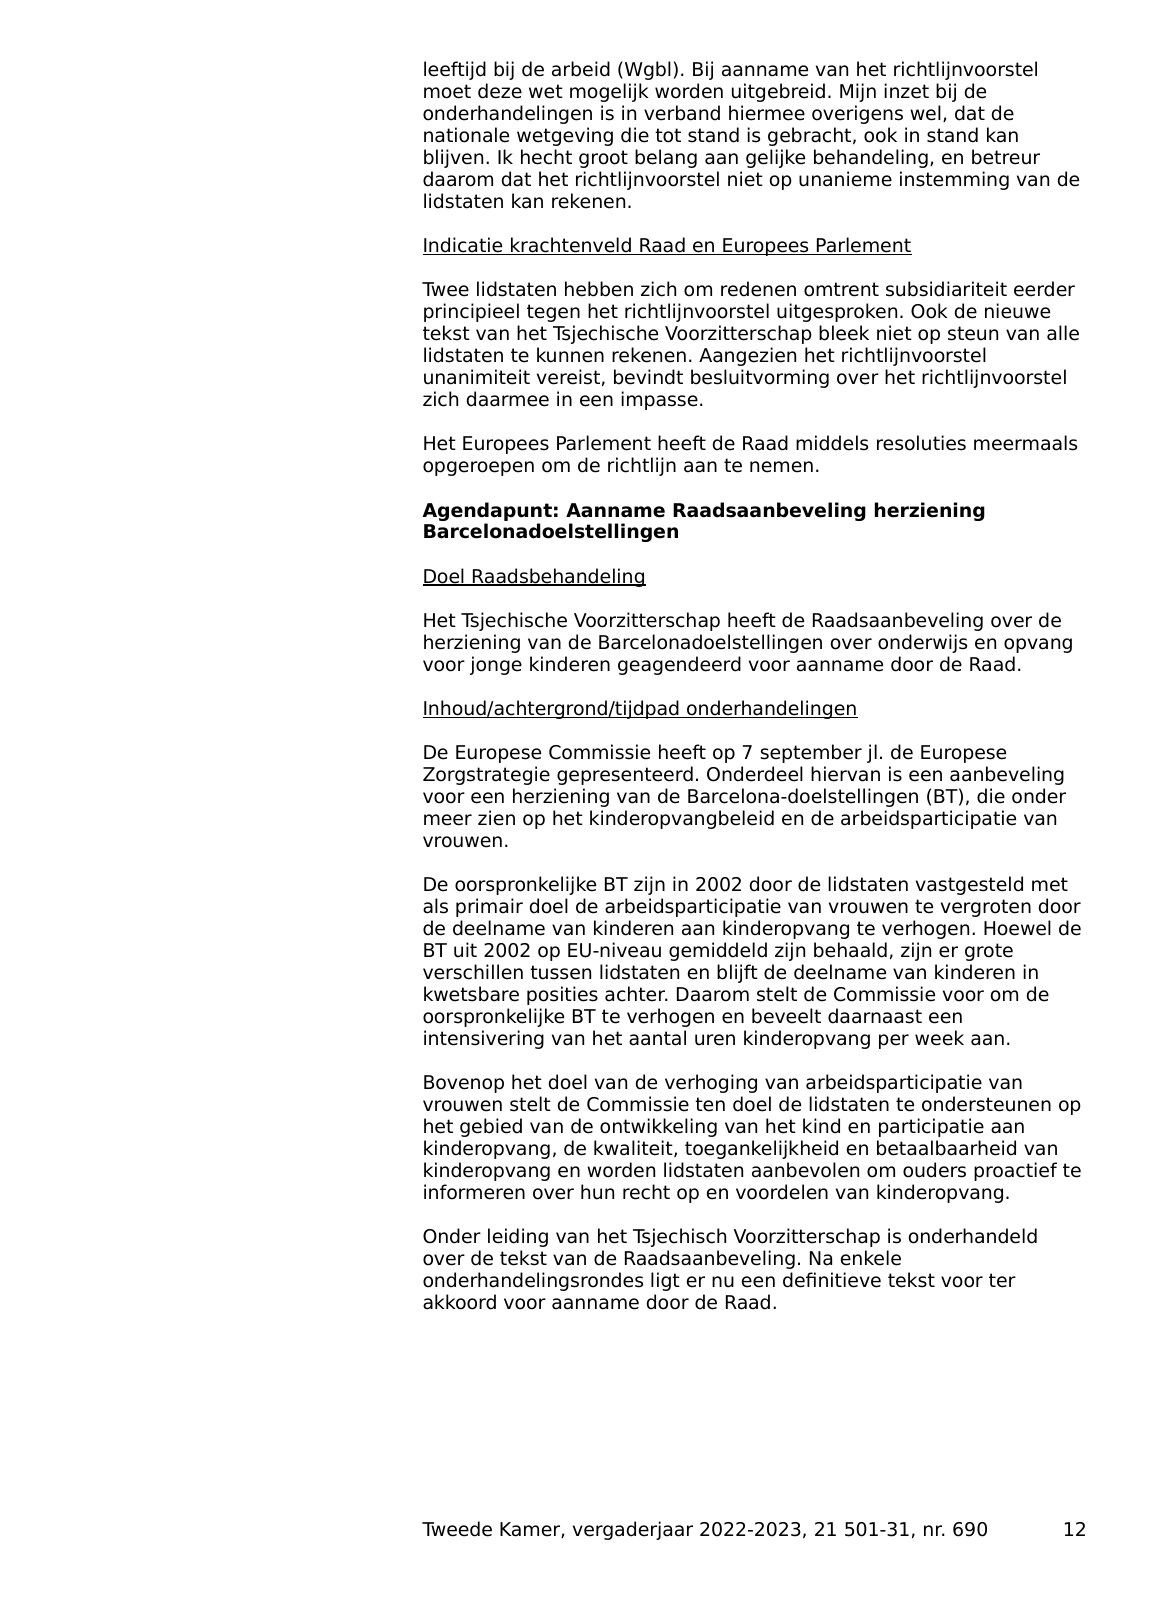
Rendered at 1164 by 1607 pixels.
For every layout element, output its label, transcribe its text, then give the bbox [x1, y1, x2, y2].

text leeftijd bij de arbeid (Wgbl). Bij aanname van het richtlijnvoorstel moet deze wet mogelijk worden uitgebreid. Mijn inzet bij de onderhandelingen is in verband hiermee overigens wel, dat de nationale wetgeving die tot stand is gebracht, ook in stand kan blijven. Ik hecht groot belang aan gelijke behandeling, en betreur daarom dat het richtlijnvoorstel niet op unanieme instemming van de lidstaten kan rekenen. [422, 59, 1087, 213]
text De Europese Commissie heeft op 7 september jl. de Europese Zorgstrategie gepresenteerd. Onderdeel hiervan is een aanbeveling voor een herziening van de Barcelona-doelstellingen (BT), die onder meer zien op het kinderopvangbeleid en de arbeidsparticipatie van vrouwen. [422, 742, 1087, 852]
subtitle Indicatie krachtenveld Raad en Europees Parlement [422, 235, 1087, 257]
text De oorspronkelijke BT zijn in 2002 door de lidstaten vastgesteld met als primair doel de arbeidsparticipatie van vrouwen te vergroten door de deelname van kinderen aan kinderopvang te verhogen. Hoewel de BT uit 2002 op EU-niveau gemiddeld zijn behaald, zijn er grote verschillen tussen lidstaten en blijft de deelname van kinderen in kwetsbare posities achter. Daarom stelt de Commissie voor om de oorspronkelijke BT te verhogen en beveelt daarnaast een intensivering van het aantal uren kinderopvang per week aan. [422, 874, 1087, 1050]
text Onder leiding van het Tsjechisch Voorzitterschap is onderhandeld over de tekst van de Raadsaanbeveling. Na enkele onderhandelingsrondes ligt er nu een definitieve tekst voor ter akkoord voor aanname door de Raad. [422, 1226, 1087, 1314]
text Het Europees Parlement heeft de Raad middels resoluties meermaals opgeroepen om de richtlijn aan te nemen. [422, 433, 1087, 477]
text Het Tsjechische Voorzitterschap heeft de Raadsaanbeveling over de herziening van de Barcelonadoelstellingen over onderwijs en opvang voor jonge kinderen geagendeerd voor aanname door de Raad. [422, 610, 1087, 676]
text Twee lidstaten hebben zich om redenen omtrent subsidiariteit eerder principieel tegen het richtlijnvoorstel uitgesproken. Ook de nieuwe tekst van het Tsjechische Voorzitterschap bleek niet op steun van alle lidstaten te kunnen rekenen. Aangezien het richtlijnvoorstel unanimiteit vereist, bevindt besluitvorming over het richtlijnvoorstel zich daarmee in een impasse. [422, 279, 1087, 411]
subtitle Doel Raadsbehandeling [422, 566, 1087, 588]
text Bovenop het doel van de verhoging van arbeidsparticipatie van vrouwen stelt de Commissie ten doel de lidstaten te ondersteunen op het gebied van de ontwikkeling van het kind en participatie aan kinderopvang, de kwaliteit, toegankelijkheid en betaalbaarheid van kinderopvang en worden lidstaten aanbevolen om ouders proactief te informeren over hun recht op en voordelen van kinderopvang. [422, 1072, 1087, 1204]
subtitle Inhoud/achtergrond/tijdpad onderhandelingen [422, 698, 1087, 720]
subtitle Agendapunt: Aanname Raadsaanbeveling herziening Barcelonadoelstellingen [422, 499, 1087, 543]
